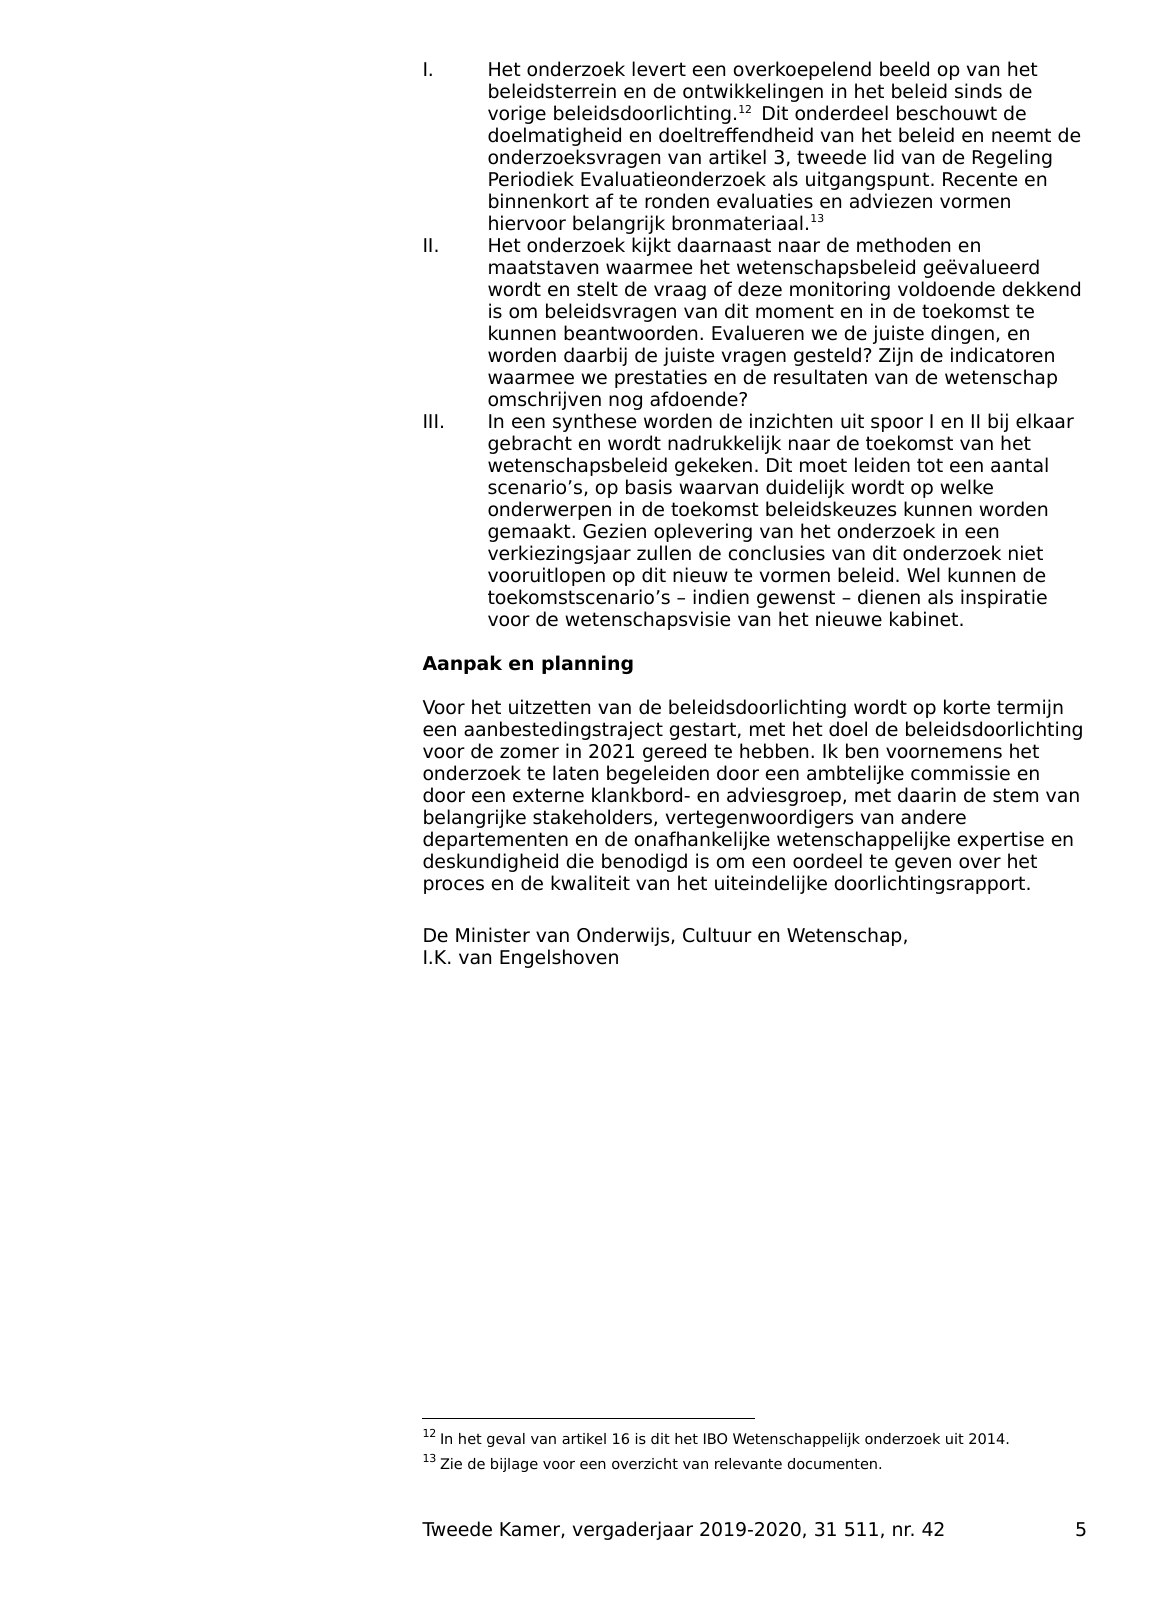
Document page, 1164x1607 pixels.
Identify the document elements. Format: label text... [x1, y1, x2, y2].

subtitle Aanpak en planning [422, 653, 1087, 675]
text In het geval van artikel 16 is dit het IBO Wetenschappelijk onderzoek uit 2014. [422, 1427, 1087, 1449]
text II. Het onderzoek kijkt daarnaast naar de methoden en maatstaven waarmee het wetenschapsbeleid geëvalueerd wordt en stelt de vraag of deze monitoring voldoende dekkend is om beleidsvragen van dit moment en in de toekomst te kunnen beantwoorden. Evalueren we de juiste dingen, en worden daarbij de juiste vragen gesteld? Zijn de indicatoren waarmee we prestaties en de resultaten van de wetenschap omschrijven nog afdoende? [422, 235, 1087, 411]
text III. In een synthese worden de inzichten uit spoor I en II bij elkaar gebracht en wordt nadrukkelijk naar de toekomst van het wetenschapsbeleid gekeken. Dit moet leiden tot een aantal scenario’s, op basis waarvan duidelijk wordt op welke onderwerpen in de toekomst beleidskeuzes kunnen worden gemaakt. Gezien oplevering van het onderzoek in een verkiezingsjaar zullen de conclusies van dit onderzoek niet vooruitlopen op dit nieuw te vormen beleid. Wel kunnen de toekomstscenario’s – indien gewenst – dienen als inspiratie voor de wetenschapsvisie van het nieuwe kabinet. [422, 411, 1087, 631]
text Voor het uitzetten van de beleidsdoorlichting wordt op korte termijn een aanbestedingstraject gestart, met het doel de beleidsdoorlichting voor de zomer in 2021 gereed te hebben. Ik ben voornemens het onderzoek te laten begeleiden door een ambtelijke commissie en door een externe klankbord- en adviesgroep, met daarin de stem van belangrijke stakeholders, vertegenwoordigers van andere departementen en de onafhankelijke wetenschappelijke expertise en deskundigheid die benodigd is om een oordeel te geven over het proces en de kwaliteit van het uiteindelijke doorlichtingsrapport. [422, 697, 1087, 895]
text De Minister van Onderwijs, Cultuur en Wetenschap, I.K. van Engelshoven [422, 925, 1087, 969]
text I. Het onderzoek levert een overkoepelend beeld op van het beleidsterrein en de ontwikkelingen in het beleid sinds de vorige beleidsdoorlichting. Dit onderdeel beschouwt de doelmatigheid en doeltreffendheid van het beleid en neemt de onderzoeksvragen van artikel 3, tweede lid van de Regeling Periodiek Evaluatieonderzoek als uitgangspunt. Recente en binnenkort af te ronden evaluaties en adviezen vormen hiervoor belangrijk bronmateriaal. [422, 59, 1087, 235]
text Zie de bijlage voor een overzicht van relevante documenten. [422, 1452, 1087, 1474]
